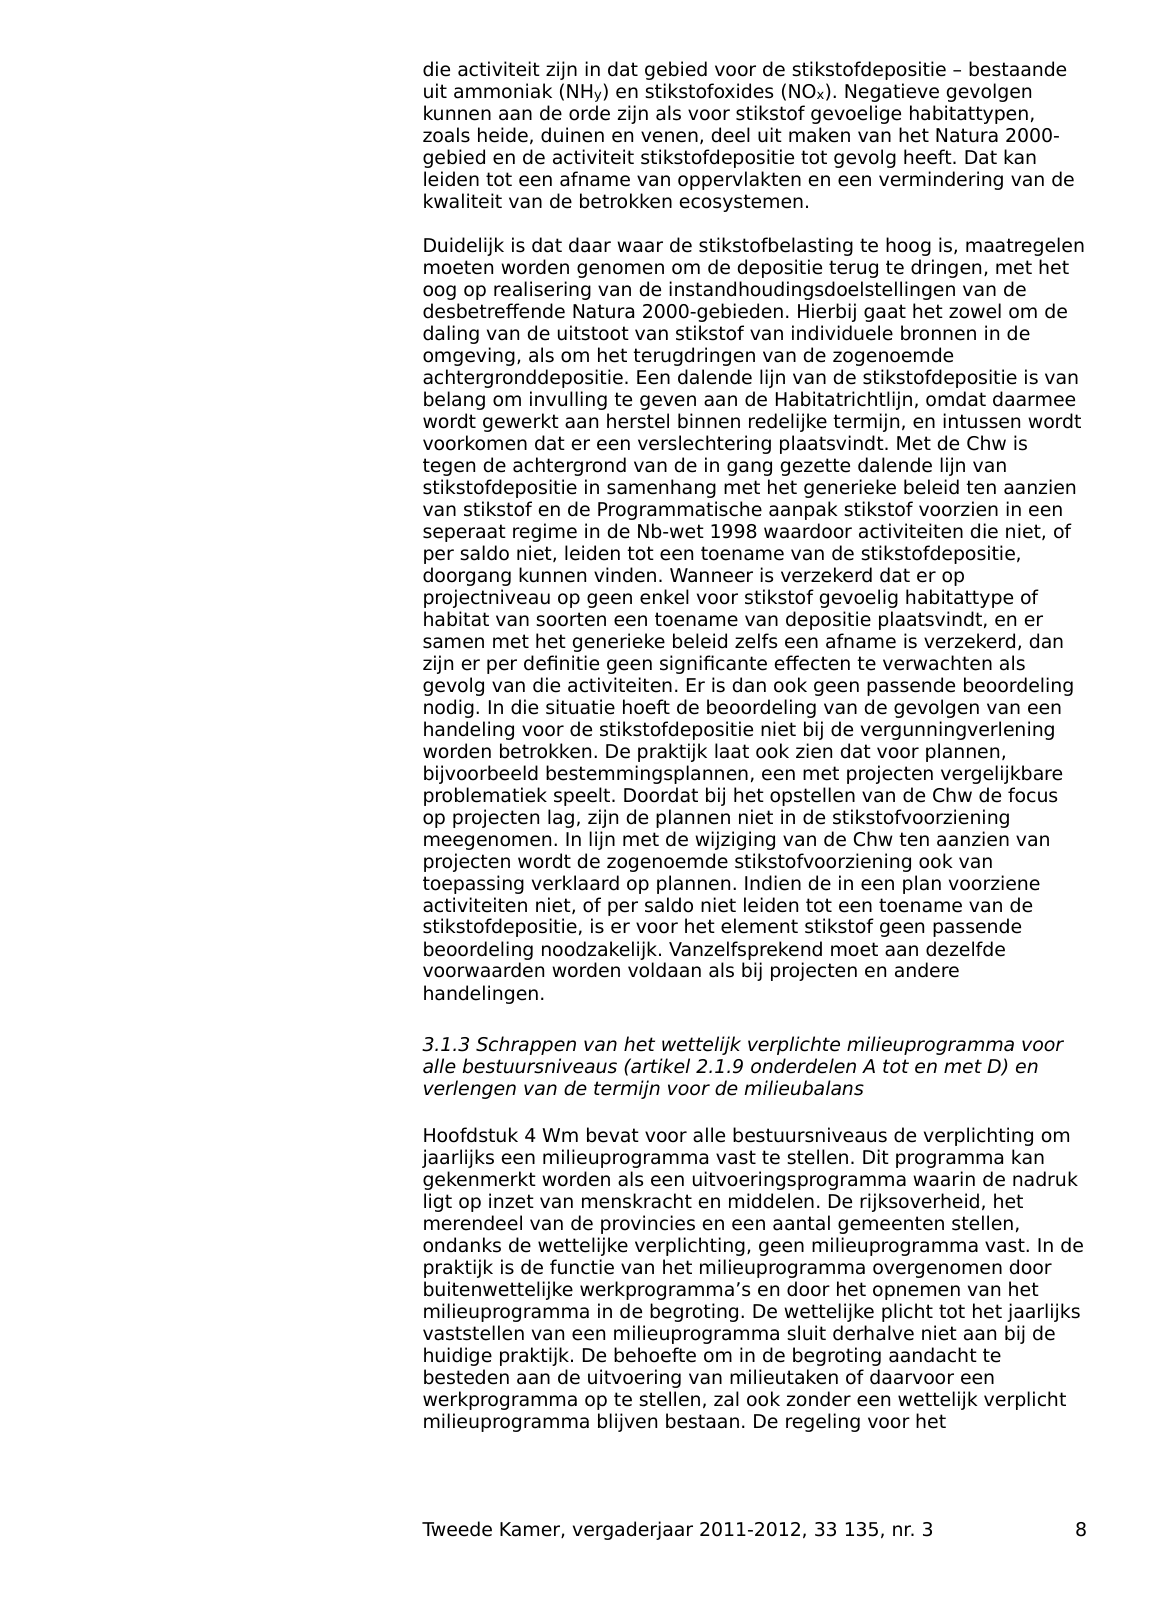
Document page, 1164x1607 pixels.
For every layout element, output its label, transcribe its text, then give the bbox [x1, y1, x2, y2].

text Duidelijk is dat daar waar de stikstofbelasting te hoog is, maatregelen moeten worden genomen om de depositie terug te dringen, met het oog op realisering van de instandhoudingsdoelstellingen van de desbetreffende Natura 2000-gebieden. Hierbij gaat het zowel om de daling van de uitstoot van stikstof van individuele bronnen in de omgeving, als om het terugdringen van de zogenoemde achtergronddepositie. Een dalende lijn van de stikstofdepositie is van belang om invulling te geven aan de Habitatrichtlijn, omdat daarmee wordt gewerkt aan herstel binnen redelijke termijn, en intussen wordt voorkomen dat er een verslechtering plaatsvindt. Met de Chw is tegen de achtergrond van de in gang gezette dalende lijn van stikstofdepositie in samenhang met het generieke beleid ten aanzien van stikstof en de Programmatische aanpak stikstof voorzien in een seperaat regime in de Nb-wet 1998 waardoor activiteiten die niet, of per saldo niet, leiden tot een toename van de stikstofdepositie, doorgang kunnen vinden. Wanneer is verzekerd dat er op projectniveau op geen enkel voor stikstof gevoelig habitattype of habitat van soorten een toename van depositie plaatsvindt, en er samen met het generieke beleid zelfs een afname is verzekerd, dan zijn er per definitie geen significante effecten te verwachten als gevolg van die activiteiten. Er is dan ook geen passende beoordeling nodig. In die situatie hoeft de beoordeling van de gevolgen van een handeling voor de stikstofdepositie niet bij de vergunningverlening worden betrokken. De praktijk laat ook zien dat voor plannen, bijvoorbeeld bestemmingsplannen, een met projecten vergelijkbare problematiek speelt. Doordat bij het opstellen van de Chw de focus op projecten lag, zijn de plannen niet in de stikstofvoorziening meegenomen. In lijn met de wijziging van de Chw ten aanzien van projecten wordt de zogenoemde stikstofvoorziening ook van toepassing verklaard op plannen. Indien de in een plan voorziene activiteiten niet, of per saldo niet leiden tot een toename van de stikstofdepositie, is er voor het element stikstof geen passende beoordeling noodzakelijk. Vanzelfsprekend moet aan dezelfde voorwaarden worden voldaan als bij projecten en andere handelingen. [422, 235, 1087, 1004]
text Hoofdstuk 4 Wm bevat voor alle bestuursniveaus de verplichting om jaarlijks een milieuprogramma vast te stellen. Dit programma kan gekenmerkt worden als een uitvoeringsprogramma waarin de nadruk ligt op inzet van menskracht en middelen. De rijksoverheid, het merendeel van de provincies en een aantal gemeenten stellen, ondanks de wettelijke verplichting, geen milieuprogramma vast. In de praktijk is de functie van het milieuprogramma overgenomen door buitenwettelijke werkprogramma’s en door het opnemen van het milieuprogramma in de begroting. De wettelijke plicht tot het jaarlijks vaststellen van een milieuprogramma sluit derhalve niet aan bij de huidige praktijk. De behoefte om in de begroting aandacht te besteden aan de uitvoering van milieutaken of daarvoor een werkprogramma op te stellen, zal ook zonder een wettelijk verplicht milieuprogramma blijven bestaan. De regeling voor het [422, 1125, 1087, 1433]
text die activiteit zijn in dat gebied voor de stikstofdepositie – bestaande uit ammoniak (NHy) en stikstofoxides (NOx). Negatieve gevolgen kunnen aan de orde zijn als voor stikstof gevoelige habitattypen, zoals heide, duinen en venen, deel uit maken van het Natura 2000-gebied en de activiteit stikstofdepositie tot gevolg heeft. Dat kan leiden tot een afname van oppervlakten en een vermindering van de kwaliteit van de betrokken ecosystemen. [422, 59, 1087, 213]
subtitle 3.1.3 Schrappen van het wettelijk verplichte milieuprogramma voor alle bestuursniveaus (artikel 2.1.9 onderdelen A tot en met D) en verlengen van de termijn voor de milieubalans [422, 1034, 1087, 1100]
